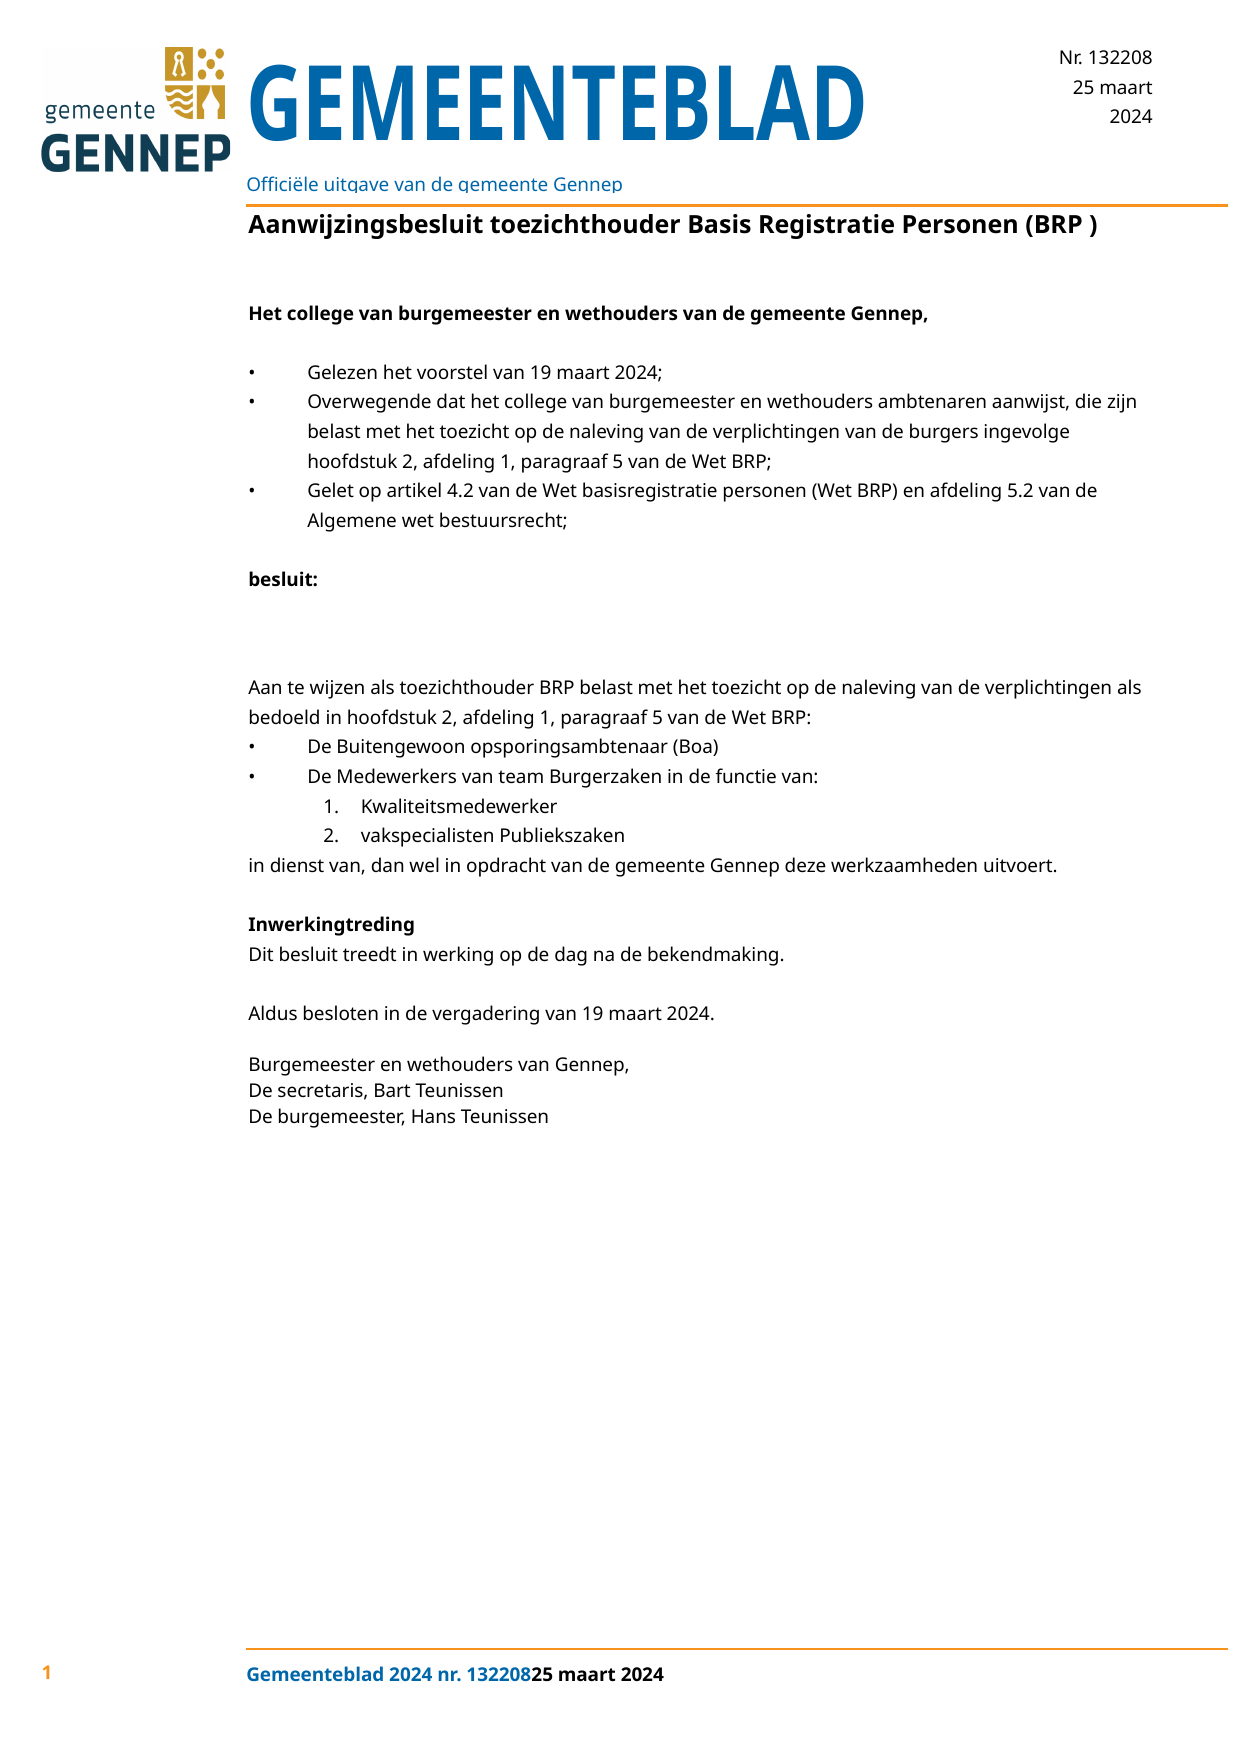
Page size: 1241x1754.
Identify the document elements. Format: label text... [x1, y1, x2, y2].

text besluit: [248, 566, 1152, 592]
text Burgemeester en wethouders van Gennep, [248, 1051, 1152, 1077]
list De Medewerkers van team Burgerzaken in de functie van: [248, 763, 1152, 789]
list Overwegende dat het college van burgemeester en wethouders ambtenaren aanwijst, die zijn belast met het toezicht op de naleving van de verplichtingen van de burgers ingevolge hoofdstuk 2, afdeling 1, paragraaf 5 van de Wet BRP; [248, 389, 1152, 473]
text Aldus besloten in de vergadering van 19 maart 2024. [248, 1000, 1152, 1026]
list Gelet op artikel 4.2 van de Wet basisregistratie personen (Wet BRP) en afdeling 5.2 van de Algemene wet bestuursrecht; [248, 477, 1152, 533]
list De Buitengewoon opsporingsambtenaar (Boa) [248, 734, 1152, 759]
picture [41, 47, 231, 172]
text in dienst van, dan wel in opdracht van de gemeente Gennep deze werkzaamheden uitvoert. [248, 852, 1152, 878]
text Het college van burgemeester en wethouders van de gemeente Gennep, [248, 300, 1152, 326]
text Dit besluit treedt in werking op de dag na de bekendmaking. [248, 941, 1152, 967]
text Aanwijzingsbesluit toezichthouder Basis Registratie Personen (BRP ) [248, 207, 1152, 241]
text Inwerkingtreding [248, 911, 1152, 937]
list Kwaliteitsmedewerker [323, 793, 1152, 819]
text De secretaris, Bart Teunissen [248, 1077, 1152, 1103]
list Gelezen het voorstel van 19 maart 2024; [248, 359, 1152, 385]
text De burgemeester, Hans Teunissen [248, 1103, 1152, 1129]
text Aan te wijzen als toezichthouder BRP belast met het toezicht op de naleving van de verplichtingen als bedoeld in hoofdstuk 2, afdeling 1, paragraaf 5 van de Wet BRP: [248, 674, 1152, 730]
list vakspecialisten Publiekszaken [323, 822, 1152, 848]
